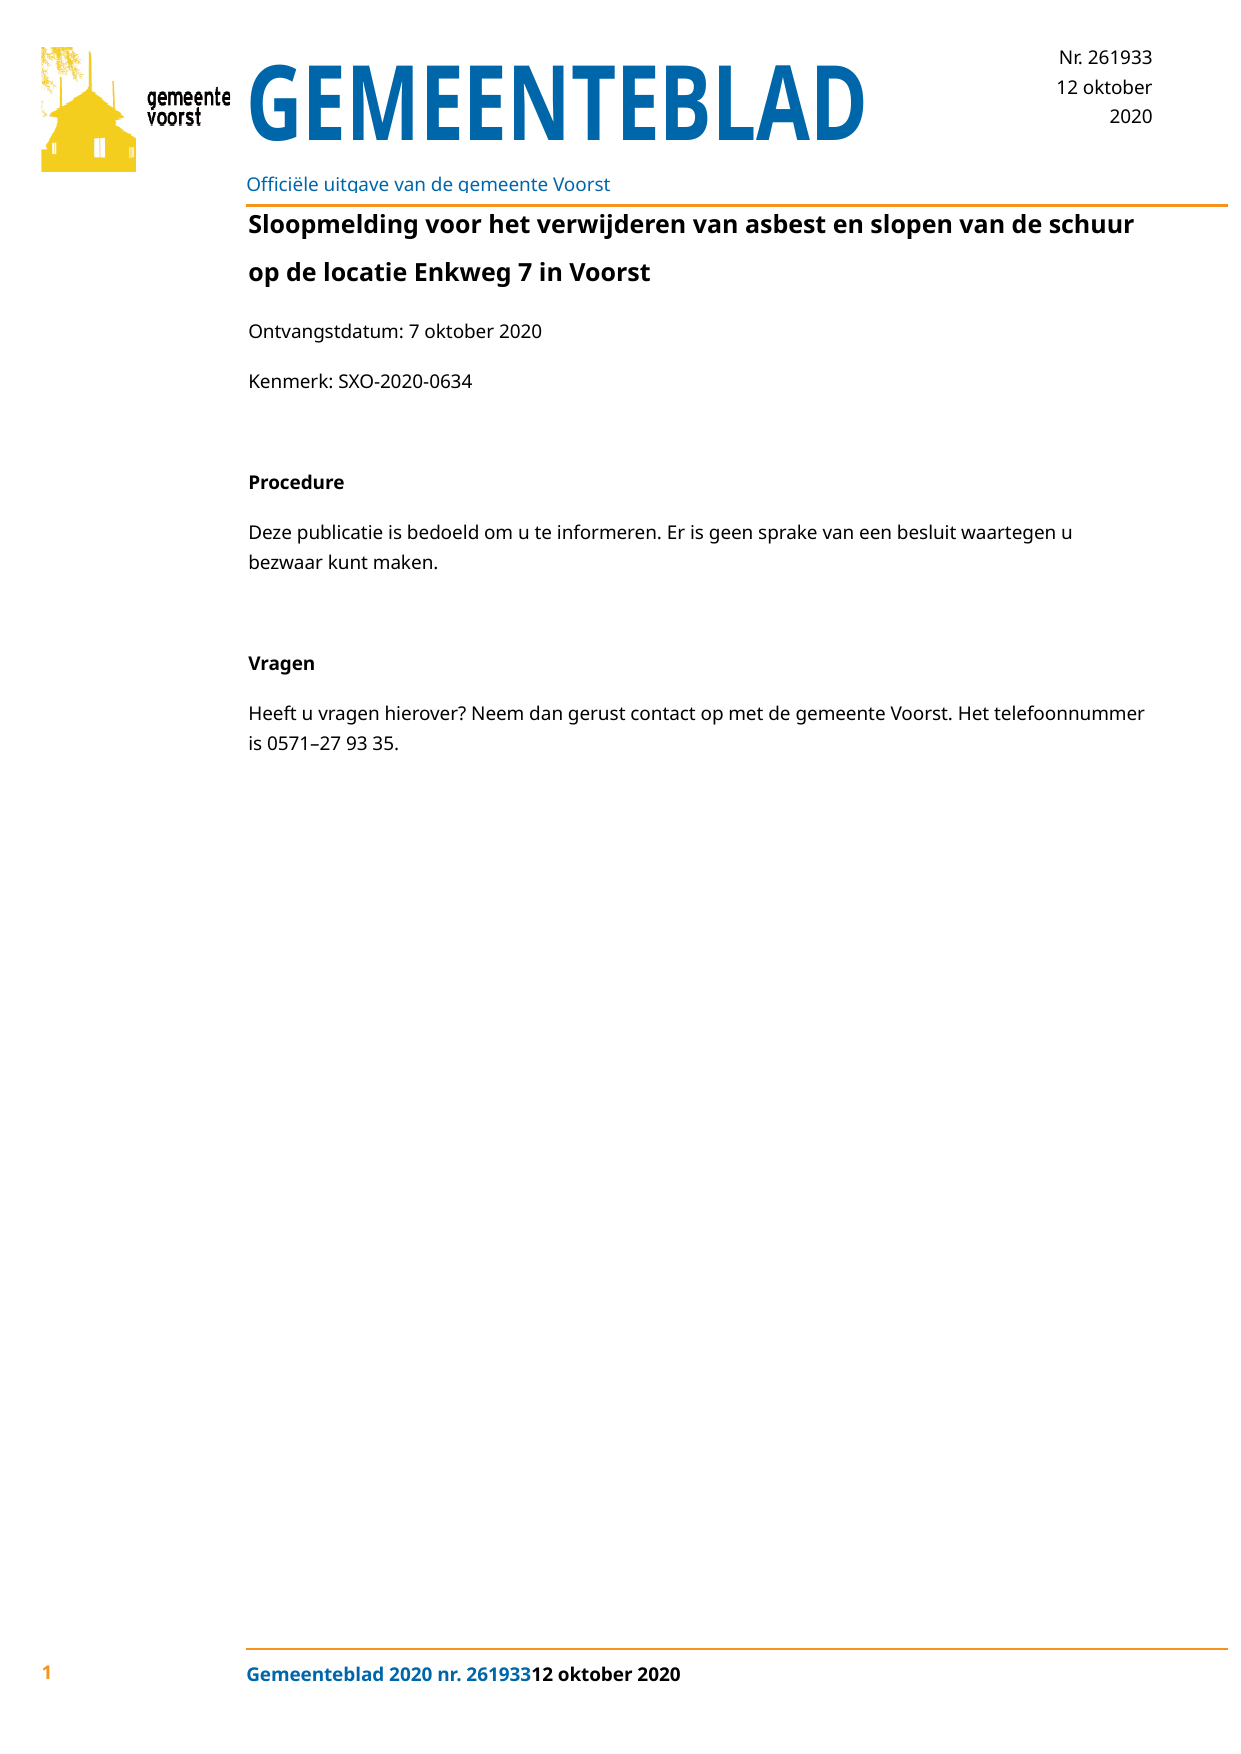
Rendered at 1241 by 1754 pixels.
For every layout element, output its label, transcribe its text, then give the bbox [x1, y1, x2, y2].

text Heeft u vragen hierover? Neem dan gerust contact op met de gemeente Voorst. Het telefoonnummer is 0571–27 93 35. [248, 700, 1152, 756]
text Ontvangstdatum: 7 oktober 2020 [248, 318, 1152, 344]
picture [41, 47, 231, 172]
text Deze publicatie is bedoeld om u te informeren. Er is geen sprake van een besluit waartegen u bezwaar kunt maken. [248, 519, 1152, 575]
text Procedure [248, 469, 1152, 495]
text Kenmerk: SXO-2020-0634 [248, 368, 1152, 394]
text Sloopmelding voor het verwijderen van asbest en slopen van de schuur op de locatie Enkweg 7 in Voorst [248, 207, 1152, 288]
text Vragen [248, 650, 1152, 676]
